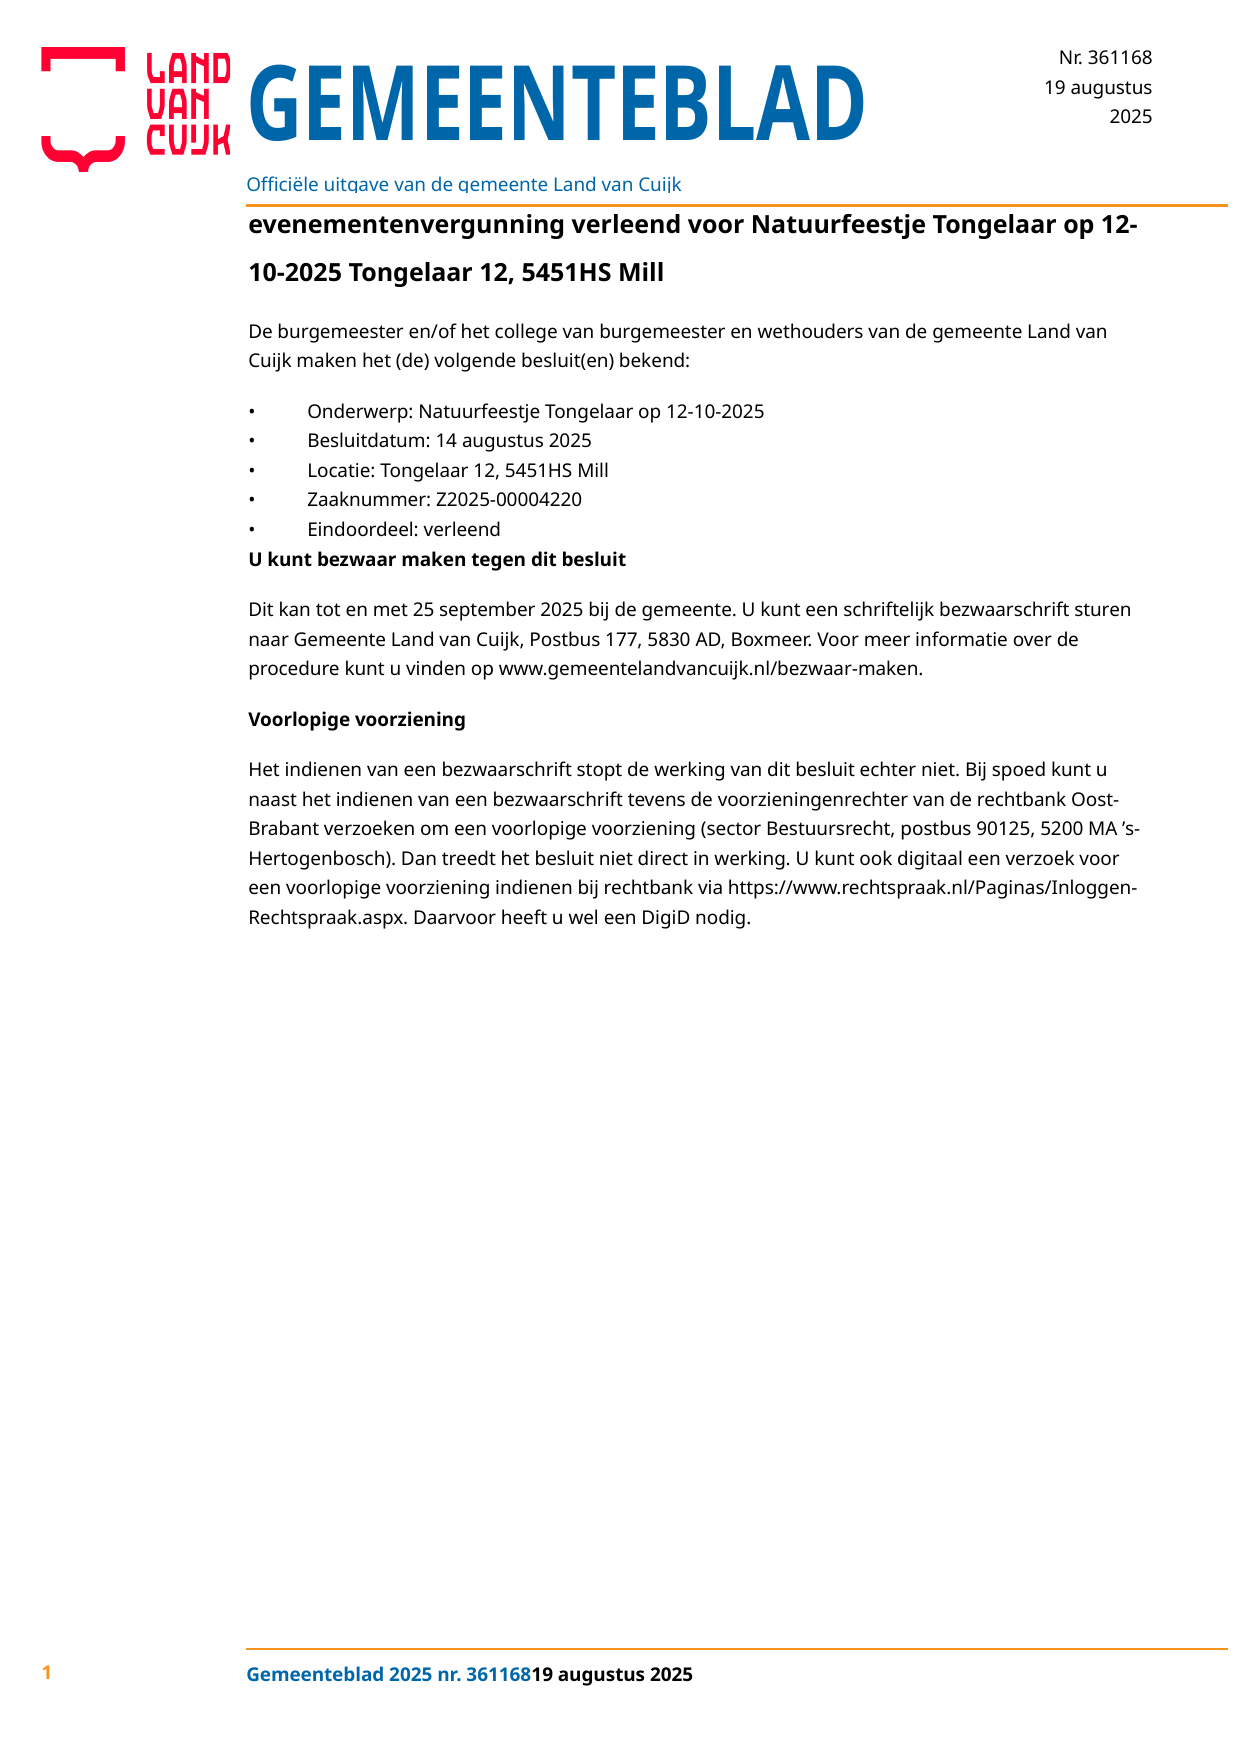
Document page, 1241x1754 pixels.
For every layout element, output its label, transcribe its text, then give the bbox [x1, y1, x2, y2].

text Dit kan tot en met 25 september 2025 bij de gemeente. U kunt een schriftelijk bezwaarschrift sturen naar Gemeente Land van Cuijk, Postbus 177, 5830 AD, Boxmeer. Voor meer informatie over de procedure kunt u vinden op www.gemeentelandvancuijk.nl/bezwaar-maken. [248, 596, 1152, 681]
text U kunt bezwaar maken tegen dit besluit [248, 546, 1152, 572]
picture [41, 47, 231, 172]
list Eindoordeel: verleend [248, 516, 1152, 542]
text Voorlopige voorziening [248, 706, 1152, 732]
list Besluitdatum: 14 augustus 2025 [248, 427, 1152, 453]
text evenementenvergunning verleend voor Natuurfeestje Tongelaar op 12-10-2025 Tongelaar 12, 5451HS Mill [248, 207, 1152, 288]
list Locatie: Tongelaar 12, 5451HS Mill [248, 457, 1152, 483]
list Zaaknummer: Z2025-00004220 [248, 487, 1152, 512]
text Het indienen van een bezwaarschrift stopt de werking van dit besluit echter niet. Bij spoed kunt u naast het indienen van een bezwaarschrift tevens de voorzieningenrechter van de rechtbank Oost-Brabant verzoeken om een voorlopige voorziening (sector Bestuursrecht, postbus 90125, 5200 MA ’s-Hertogenbosch). Dan treedt het besluit niet direct in werking. U kunt ook digitaal een verzoek voor een voorlopige voorziening indienen bij rechtbank via https://www.rechtspraak.nl/Paginas/Inloggen-Rechtspraak.aspx. Daarvoor heeft u wel een DigiD nodig. [248, 756, 1152, 930]
text De burgemeester en/of het college van burgemeester en wethouders van de gemeente Land van Cuijk maken het (de) volgende besluit(en) bekend: [248, 318, 1152, 373]
list Onderwerp: Natuurfeestje Tongelaar op 12-10-2025 [248, 398, 1152, 424]
